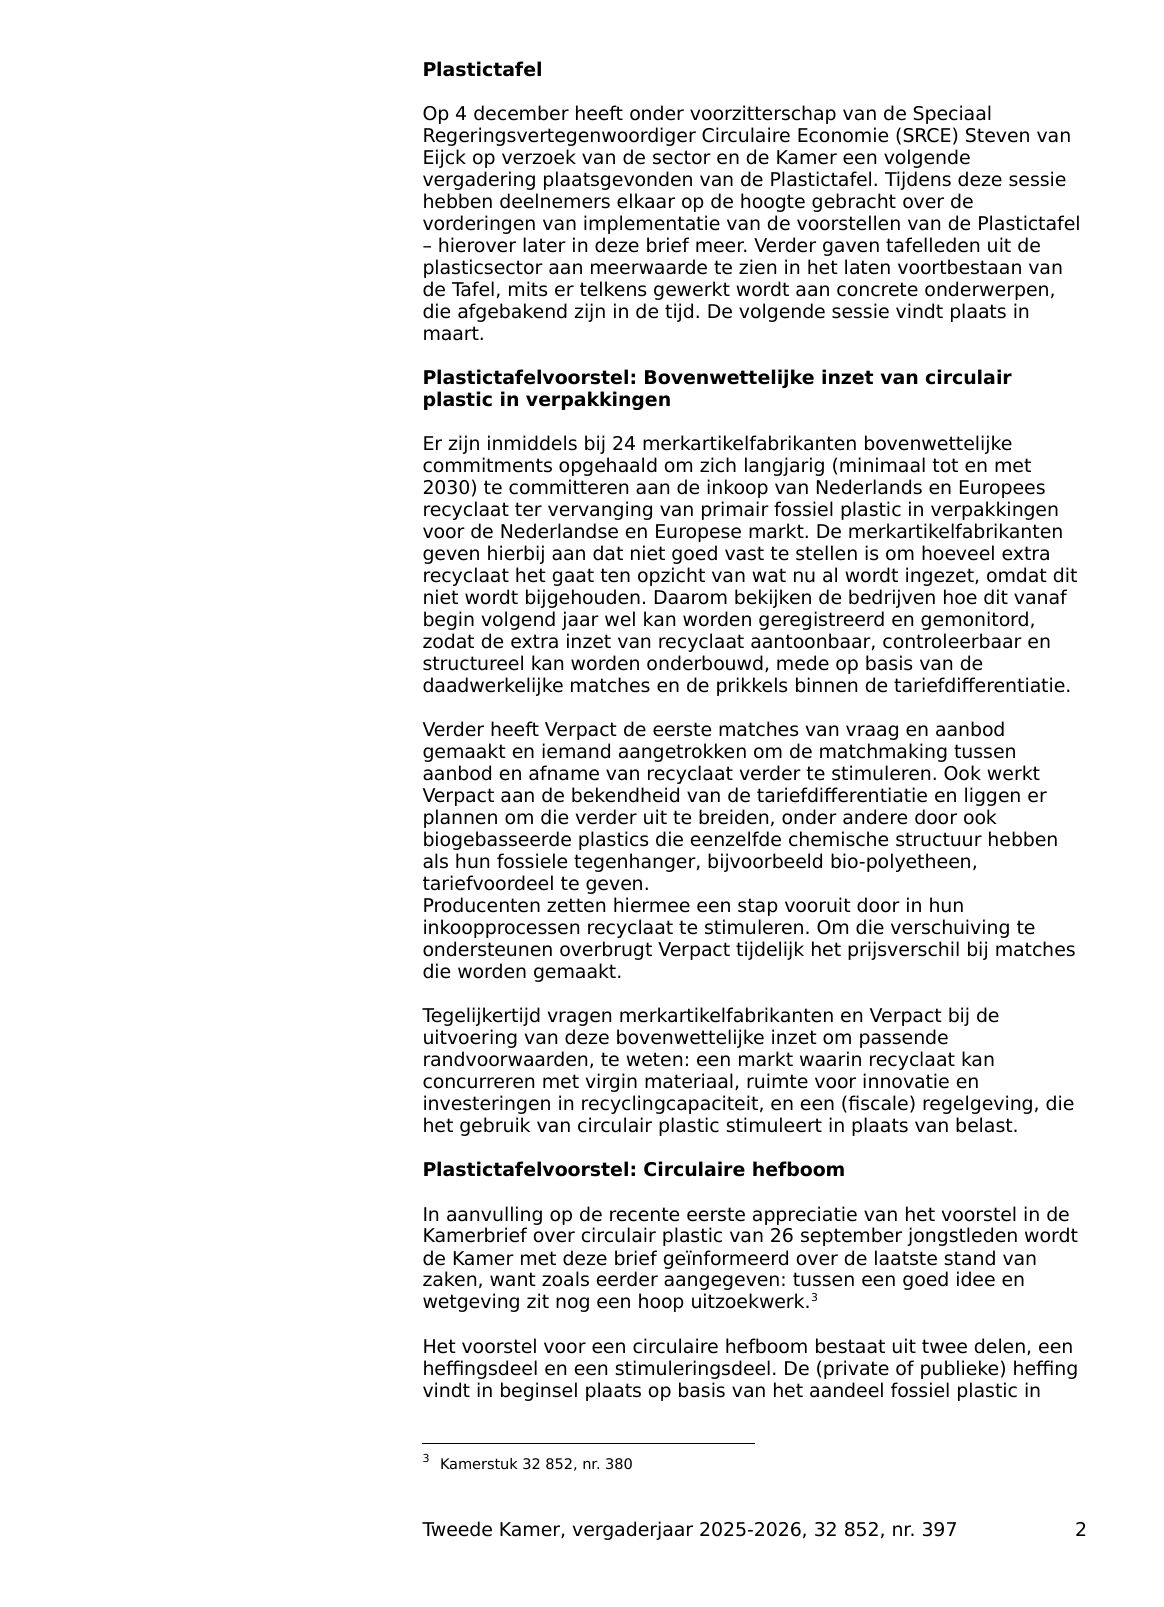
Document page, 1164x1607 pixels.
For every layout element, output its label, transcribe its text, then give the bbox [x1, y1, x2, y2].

subtitle Plastictafelvoorstel: Circulaire hefboom [422, 1159, 1087, 1181]
text Tegelijkertijd vragen merkartikelfabrikanten en Verpact bij de uitvoering van deze bovenwettelijke inzet om passende randvoorwaarden, te weten: een markt waarin recyclaat kan concurreren met virgin materiaal, ruimte voor innovatie en investeringen in recyclingcapaciteit, en een (fiscale) regelgeving, die het gebruik van circulair plastic stimuleert in plaats van belast. [422, 1005, 1087, 1137]
text Verder heeft Verpact de eerste matches van vraag en aanbod gemaakt en iemand aangetrokken om de matchmaking tussen aanbod en afname van recyclaat verder te stimuleren. Ook werkt Verpact aan de bekendheid van de tariefdifferentiatie en liggen er plannen om die verder uit te breiden, onder andere door ook biogebasseerde plastics die eenzelfde chemische structuur hebben als hun fossiele tegenhanger, bijvoorbeeld bio-polyetheen, tariefvoordeel te geven. [422, 719, 1087, 895]
text Producenten zetten hiermee een stap vooruit door in hun inkoopprocessen recyclaat te stimuleren. Om die verschuiving te ondersteunen overbrugt Verpact tijdelijk het prijsverschil bij matches die worden gemaakt. [422, 895, 1087, 983]
text Het voorstel voor een circulaire hefboom bestaat uit twee delen, een heffingsdeel en een stimuleringsdeel. De (private of publieke) heffing vindt in beginsel plaats op basis van het aandeel fossiel plastic in [422, 1336, 1087, 1401]
subtitle Plastictafelvoorstel: Bovenwettelijke inzet van circulair plastic in verpakkingen [422, 367, 1087, 411]
subtitle Plastictafel [422, 59, 1087, 81]
text Er zijn inmiddels bij 24 merkartikelfabrikanten bovenwettelijke commitments opgehaald om zich langjarig (minimaal tot en met 2030) te committeren aan de inkoop van Nederlands en Europees recyclaat ter vervanging van primair fossiel plastic in verpakkingen voor de Nederlandse en Europese markt. De merkartikelfabrikanten geven hierbij aan dat niet goed vast te stellen is om hoeveel extra recyclaat het gaat ten opzicht van wat nu al wordt ingezet, omdat dit niet wordt bijgehouden. Daarom bekijken de bedrijven hoe dit vanaf begin volgend jaar wel kan worden geregistreerd en gemonitord, zodat de extra inzet van recyclaat aantoonbaar, controleerbaar en structureel kan worden onderbouwd, mede op basis van de daadwerkelijke matches en de prikkels binnen de tariefdifferentiatie. [422, 433, 1087, 697]
text Kamerstuk 32 852, nr. 380 [422, 1452, 1087, 1474]
text In aanvulling op de recente eerste appreciatie van het voorstel in de Kamerbrief over circulair plastic van 26 september jongstleden wordt de Kamer met deze brief geïnformeerd over de laatste stand van zaken, want zoals eerder aangegeven: tussen een goed idee en wetgeving zit nog een hoop uitzoekwerk. [422, 1203, 1087, 1313]
text Op 4 december heeft onder voorzitterschap van de Speciaal Regeringsvertegenwoordiger Circulaire Economie (SRCE) Steven van Eijck op verzoek van de sector en de Kamer een volgende vergadering plaatsgevonden van de Plastictafel. Tijdens deze sessie hebben deelnemers elkaar op de hoogte gebracht over de vorderingen van implementatie van de voorstellen van de Plastictafel – hierover later in deze brief meer. Verder gaven tafelleden uit de plasticsector aan meerwaarde te zien in het laten voortbestaan van de Tafel, mits er telkens gewerkt wordt aan concrete onderwerpen, die afgebakend zijn in de tijd. De volgende sessie vindt plaats in maart. [422, 103, 1087, 345]
